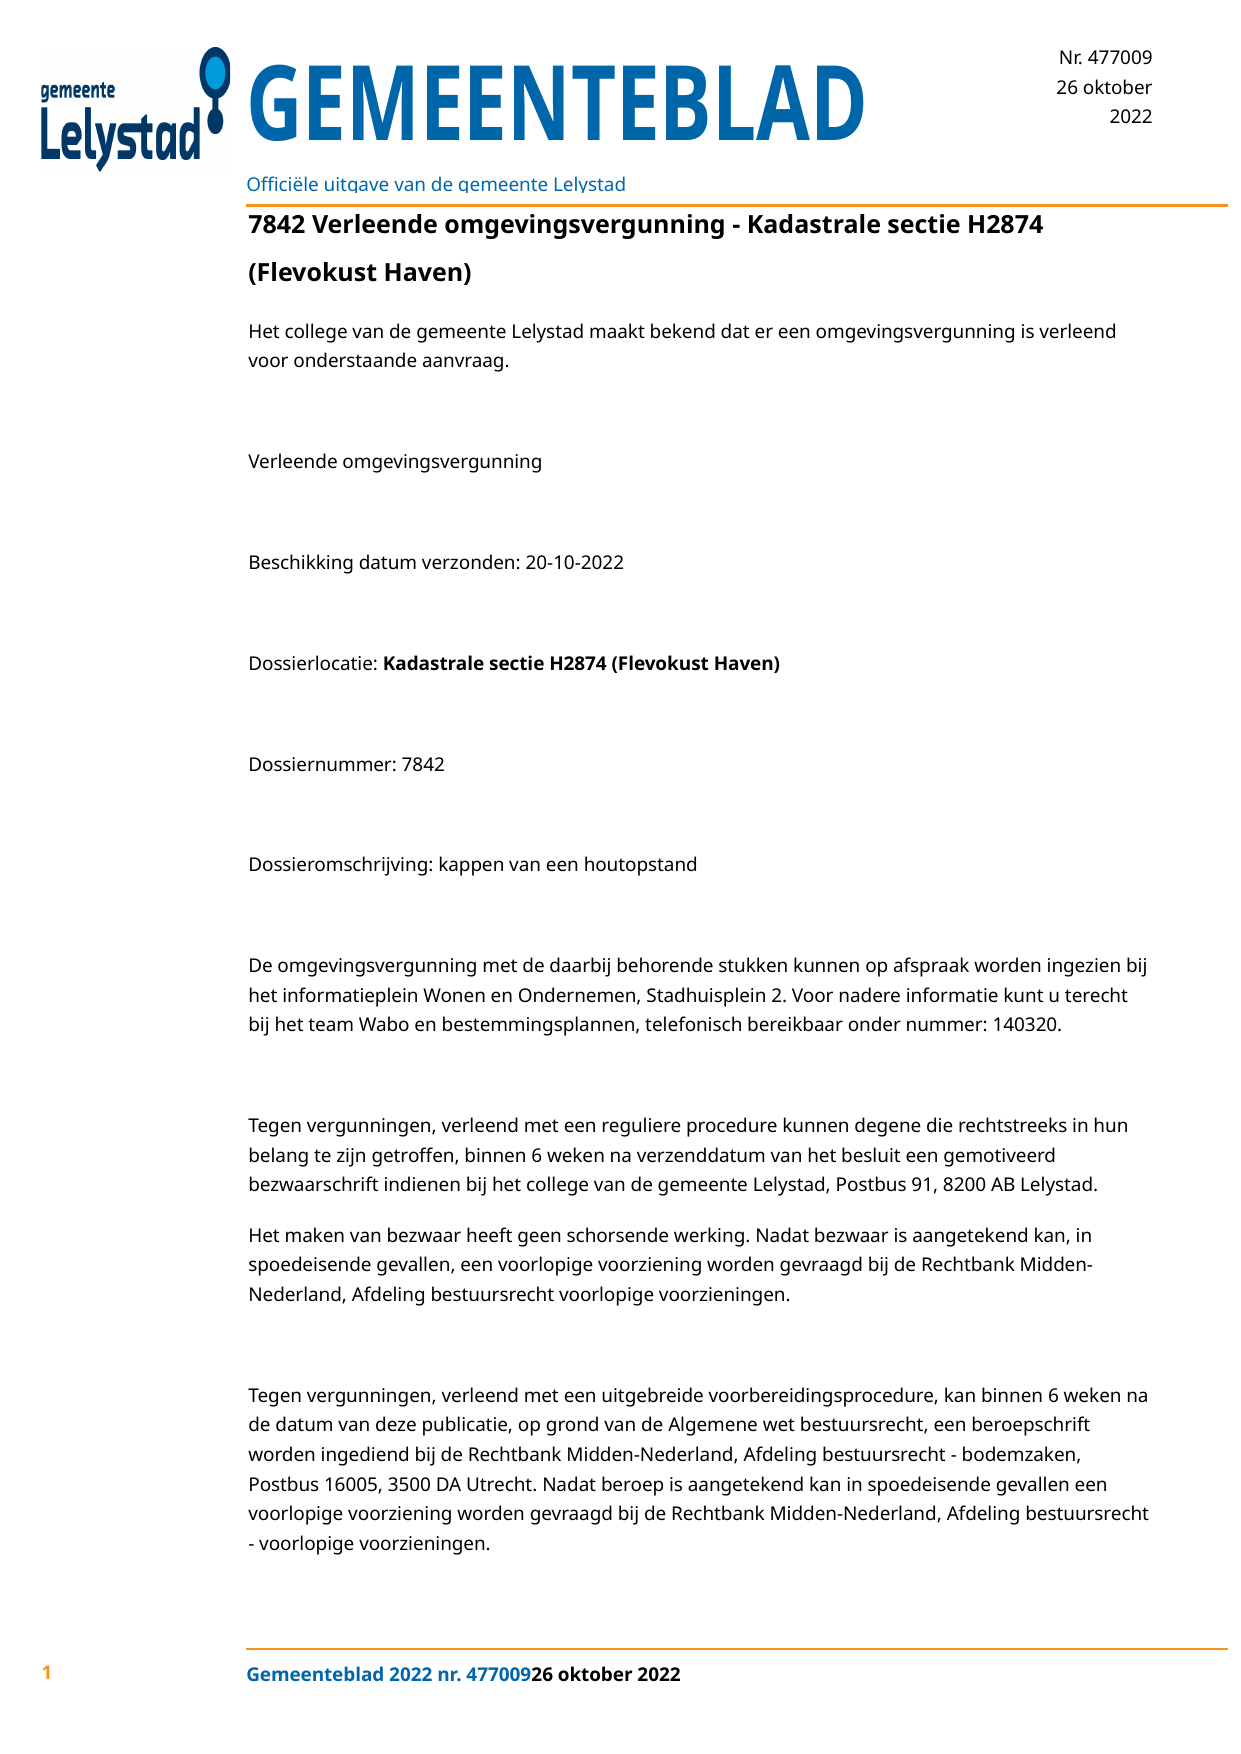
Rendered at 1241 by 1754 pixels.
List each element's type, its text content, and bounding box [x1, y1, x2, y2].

picture [41, 47, 231, 172]
text Tegen vergunningen, verleend met een reguliere procedure kunnen degene die rechtstreeks in hun belang te zijn getroffen, binnen 6 weken na verzenddatum van het besluit een gemotiveerd bezwaarschrift indienen bij het college van de gemeente Lelystad, Postbus 91, 8200 AB Lelystad. [248, 1112, 1152, 1197]
text Beschikking datum verzonden: 20-10-2022 [248, 549, 1152, 575]
text Het college van de gemeente Lelystad maakt bekend dat er een omgevingsvergunning is verleend voor onderstaande aanvraag. [248, 318, 1152, 373]
text Dossierlocatie: Kadastrale sectie H2874 (Flevokust Haven) [248, 650, 1152, 676]
text Verleende omgevingsvergunning [248, 448, 1152, 474]
text Dossieromschrijving: kappen van een houtopstand [248, 852, 1152, 877]
text De omgevingsvergunning met de daarbij behorende stukken kunnen op afspraak worden ingezien bij het informatieplein Wonen en Ondernemen, Stadhuisplein 2. Voor nadere informatie kunt u terecht bij het team Wabo en bestemmingsplannen, telefonisch bereikbaar onder nummer: 140320. [248, 952, 1152, 1037]
text 7842 Verleende omgevingsvergunning - Kadastrale sectie H2874 (Flevokust Haven) [248, 207, 1152, 288]
text Tegen vergunningen, verleend met een uitgebreide voorbereidingsprocedure, kan binnen 6 weken na de datum van deze publicatie, op grond van de Algemene wet bestuursrecht, een beroepschrift worden ingediend bij de Rechtbank Midden-Nederland, Afdeling bestuursrecht - bodemzaken, Postbus 16005, 3500 DA Utrecht. Nadat beroep is aangetekend kan in spoedeisende gevallen een voorlopige voorziening worden gevraagd bij de Rechtbank Midden-Nederland, Afdeling bestuursrecht - voorlopige voorzieningen. [248, 1382, 1152, 1556]
text Het maken van bezwaar heeft geen schorsende werking. Nadat bezwaar is aangetekend kan, in spoedeisende gevallen, een voorlopige voorziening worden gevraagd bij de Rechtbank Midden-Nederland, Afdeling bestuursrecht voorlopige voorzieningen. [248, 1222, 1152, 1307]
text Dossiernummer: 7842 [248, 751, 1152, 777]
